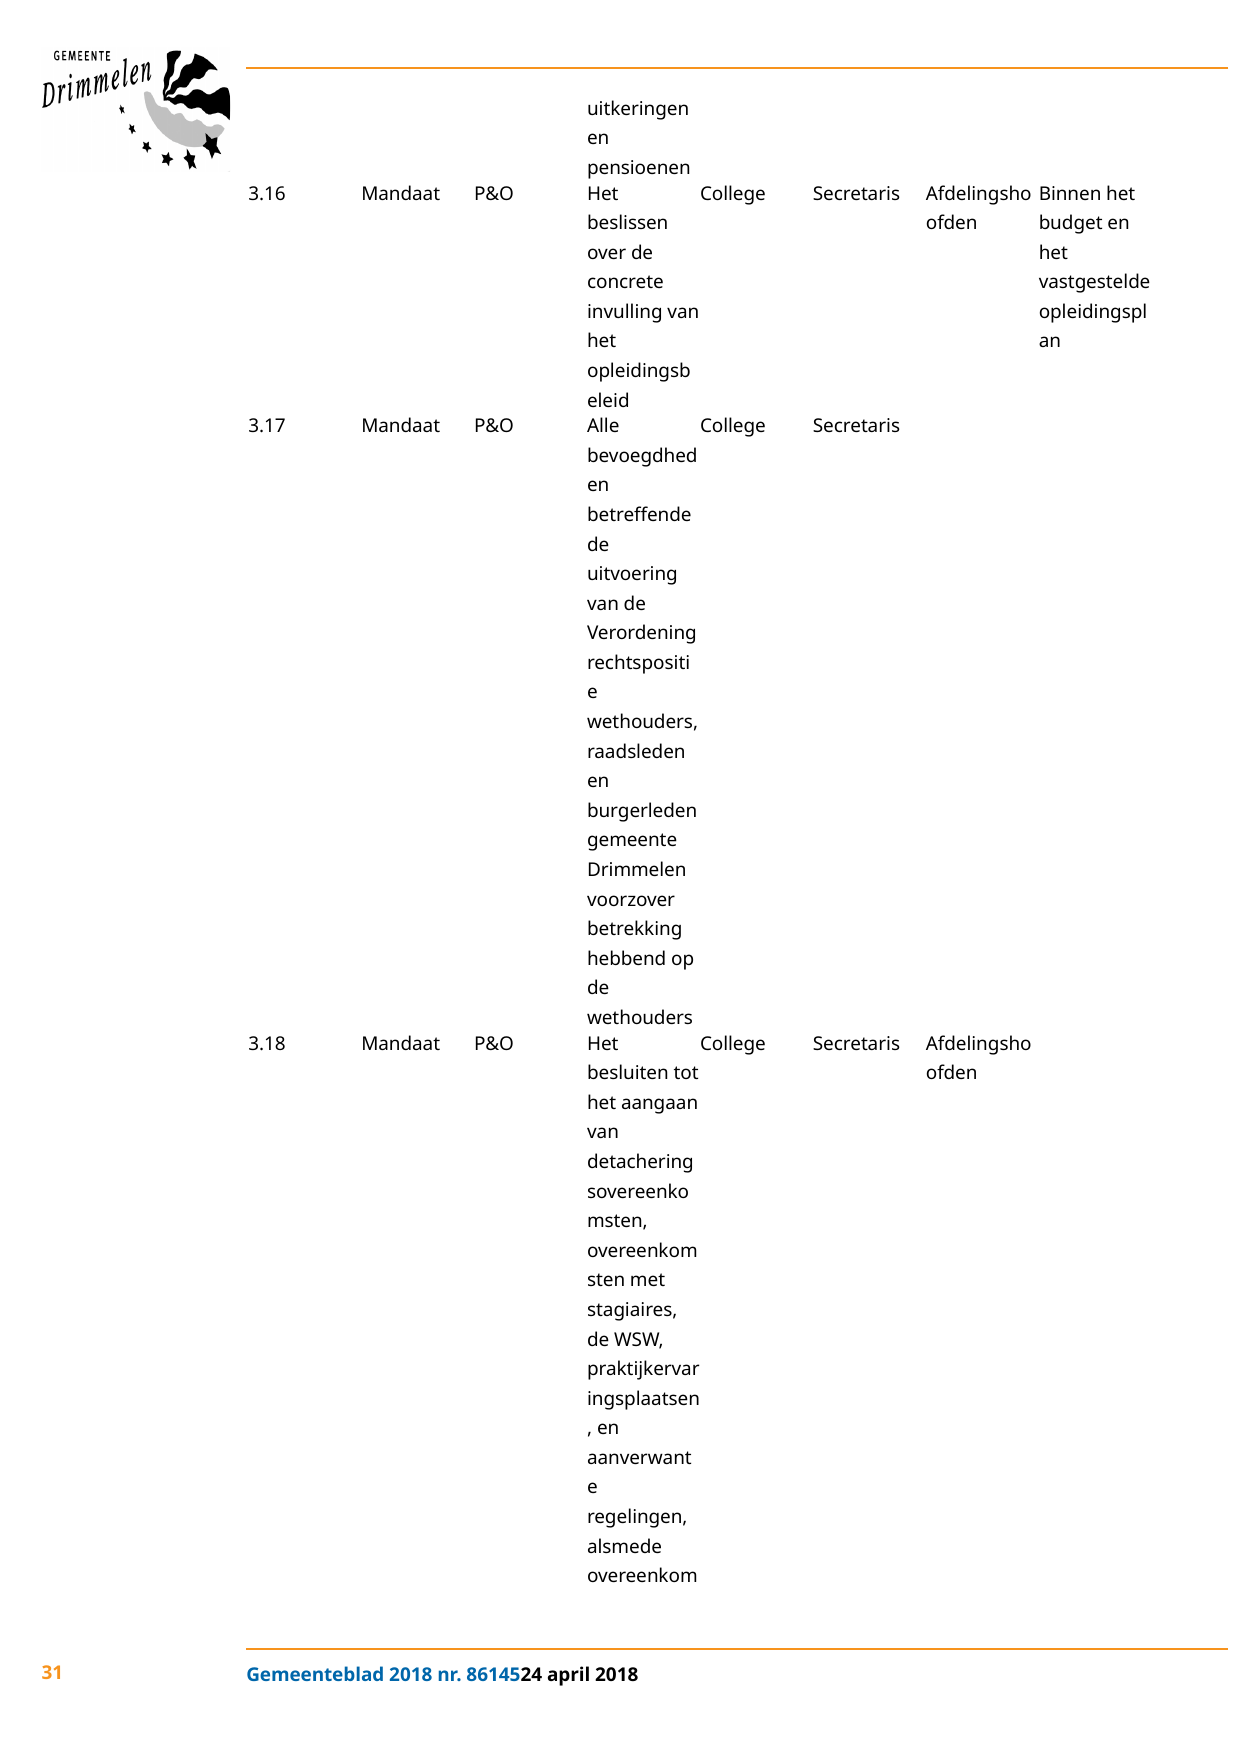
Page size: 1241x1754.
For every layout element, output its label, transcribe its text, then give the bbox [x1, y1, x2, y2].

table_cell P&O [474, 180, 587, 412]
table_cell 3.18 [248, 1030, 361, 1588]
table_cell [361, 95, 474, 180]
table_cell College [700, 180, 813, 412]
table_cell College [700, 413, 813, 1030]
table_cell 3.16 [248, 180, 361, 412]
picture [41, 47, 231, 172]
table_cell College [700, 1030, 813, 1588]
table_cell [248, 95, 361, 180]
table_cell [1039, 1030, 1152, 1588]
table_cell [1039, 413, 1152, 1030]
table_cell 3.17 [248, 413, 361, 1030]
table_cell Mandaat [361, 180, 474, 412]
table_cell [926, 95, 1038, 180]
table_cell Mandaat [361, 1030, 474, 1588]
table_cell [700, 95, 813, 180]
table_cell P&O [474, 413, 587, 1030]
table_cell Afdelingshoofden [926, 1030, 1038, 1588]
table_cell P&O [474, 1030, 587, 1588]
table_cell Secretaris [813, 180, 926, 412]
table_cell Alle bevoegdheden betreffende de uitvoering van de Verordening rechtspositie wethouders, raadsleden en burgerleden gemeente Drimmelen voorzover betrekking hebbend op de wethouders [587, 413, 700, 1030]
table_cell Het besluiten tot het aangaan van detacheringsovereenkomsten, overeenkomsten met stagiaires, de WSW, praktijkervaringsplaatsen, en aanverwante regelingen, alsmede overeenkom [587, 1030, 700, 1588]
table_cell Het beslissen over de concrete invulling van het opleidingsbeleid [587, 180, 700, 412]
table_cell Afdelingshoofden [926, 180, 1038, 412]
table_cell [1039, 95, 1152, 180]
table_cell Secretaris [813, 1030, 926, 1588]
table_cell Secretaris [813, 413, 926, 1030]
table_cell Mandaat [361, 413, 474, 1030]
table_cell [813, 95, 926, 180]
table_cell uitkeringen en pensioenen [587, 95, 700, 180]
table_cell [926, 413, 1038, 1030]
table_cell [474, 95, 587, 180]
table_cell Binnen het budget en het vastgestelde opleidingsplan [1039, 180, 1152, 412]
